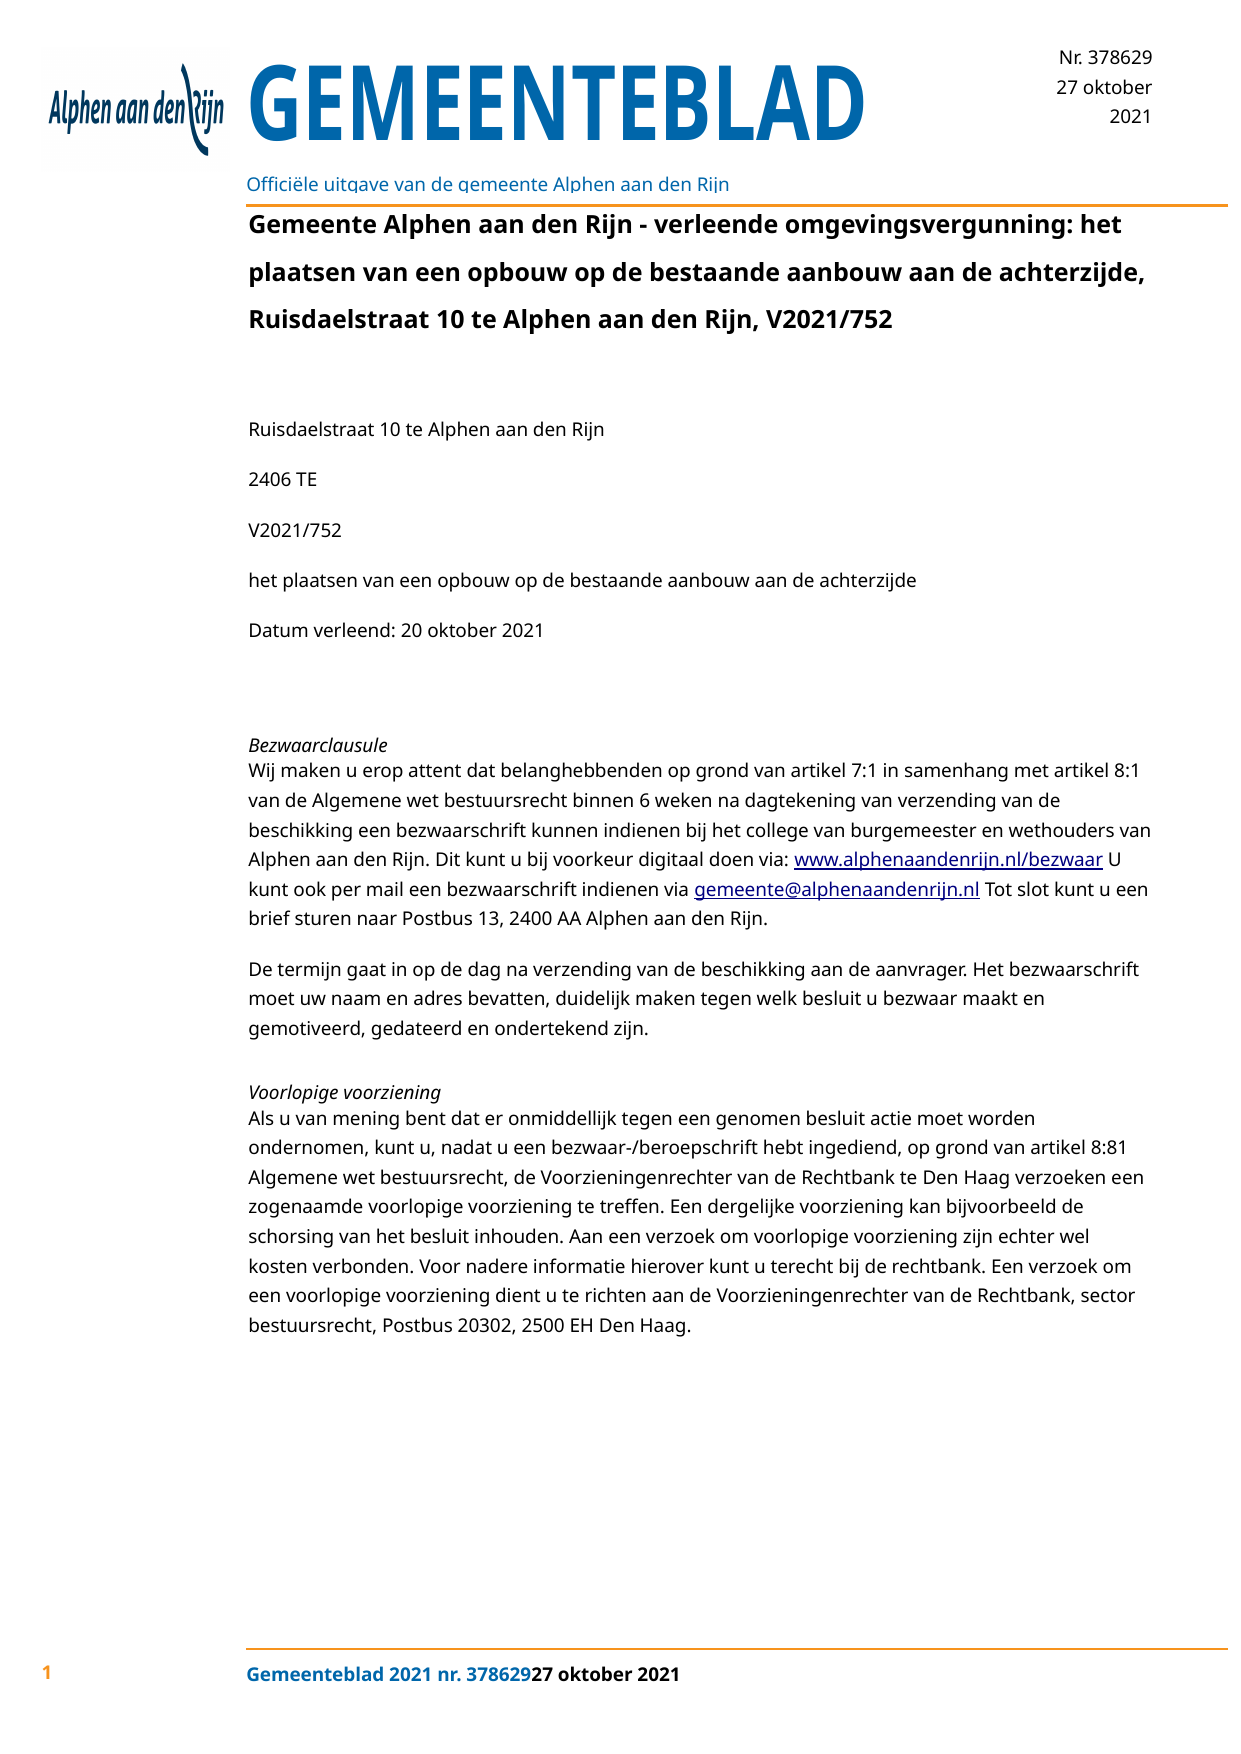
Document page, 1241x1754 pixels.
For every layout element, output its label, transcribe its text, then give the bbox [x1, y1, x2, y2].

text Gemeente Alphen aan den Rijn - verleende omgevingsvergunning: het plaatsen van een opbouw op de bestaande aanbouw aan de achterzijde, Ruisdaelstraat 10 te Alphen aan den Rijn, V2021/752 [248, 207, 1152, 336]
text Datum verleend: 20 oktober 2021 [248, 618, 1152, 643]
text Voorlopige voorziening [248, 1079, 1152, 1105]
text Wij maken u erop attent dat belanghebbenden op grond van artikel 7:1 in samenhang met artikel 8:1 van de Algemene wet bestuursrecht binnen 6 weken na dagtekening van verzending van de beschikking een bezwaarschrift kunnen indienen bij het college van burgemeester en wethouders van Alphen aan den Rijn. Dit kunt u bij voorkeur digitaal doen via: www.alphenaandenrijn.nl/bezwaar U kunt ook per mail een bezwaarschrift indienen via gemeente@alphenaandenrijn.nl Tot slot kunt u een brief sturen naar Postbus 13, 2400 AA Alphen aan den Rijn. [248, 758, 1152, 931]
picture [41, 47, 231, 172]
text V2021/752 [248, 517, 1152, 542]
text Ruisdaelstraat 10 te Alphen aan den Rijn [248, 416, 1152, 442]
text het plaatsen van een opbouw op de bestaande aanbouw aan de achterzijde [248, 567, 1152, 593]
text Als u van mening bent dat er onmiddellijk tegen een genomen besluit actie moet worden ondernomen, kunt u, nadat u een bezwaar-/beroepschrift hebt ingediend, op grond van artikel 8:81 Algemene wet bestuursrecht, de Voorzieningenrechter van de Rechtbank te Den Haag verzoeken een zogenaamde voorlopige voorziening te treffen. Een dergelijke voorziening kan bijvoorbeeld de schorsing van het besluit inhouden. Aan een verzoek om voorlopige voorziening zijn echter wel kosten verbonden. Voor nadere informatie hierover kunt u terecht bij de rechtbank. Een verzoek om een voorlopige voorziening dient u te richten aan de Voorzieningenrechter van de Rechtbank, sector bestuursrecht, Postbus 20302, 2500 EH Den Haag. [248, 1105, 1152, 1338]
text De termijn gaat in op de dag na verzending van de beschikking aan de aanvrager. Het bezwaarschrift moet uw naam en adres bevatten, duidelijk maken tegen welk besluit u bezwaar maakt en gemotiveerd, gedateerd en ondertekend zijn. [248, 956, 1152, 1041]
text 2406 TE [248, 466, 1152, 492]
text Bezwaarclausule [248, 732, 1152, 758]
